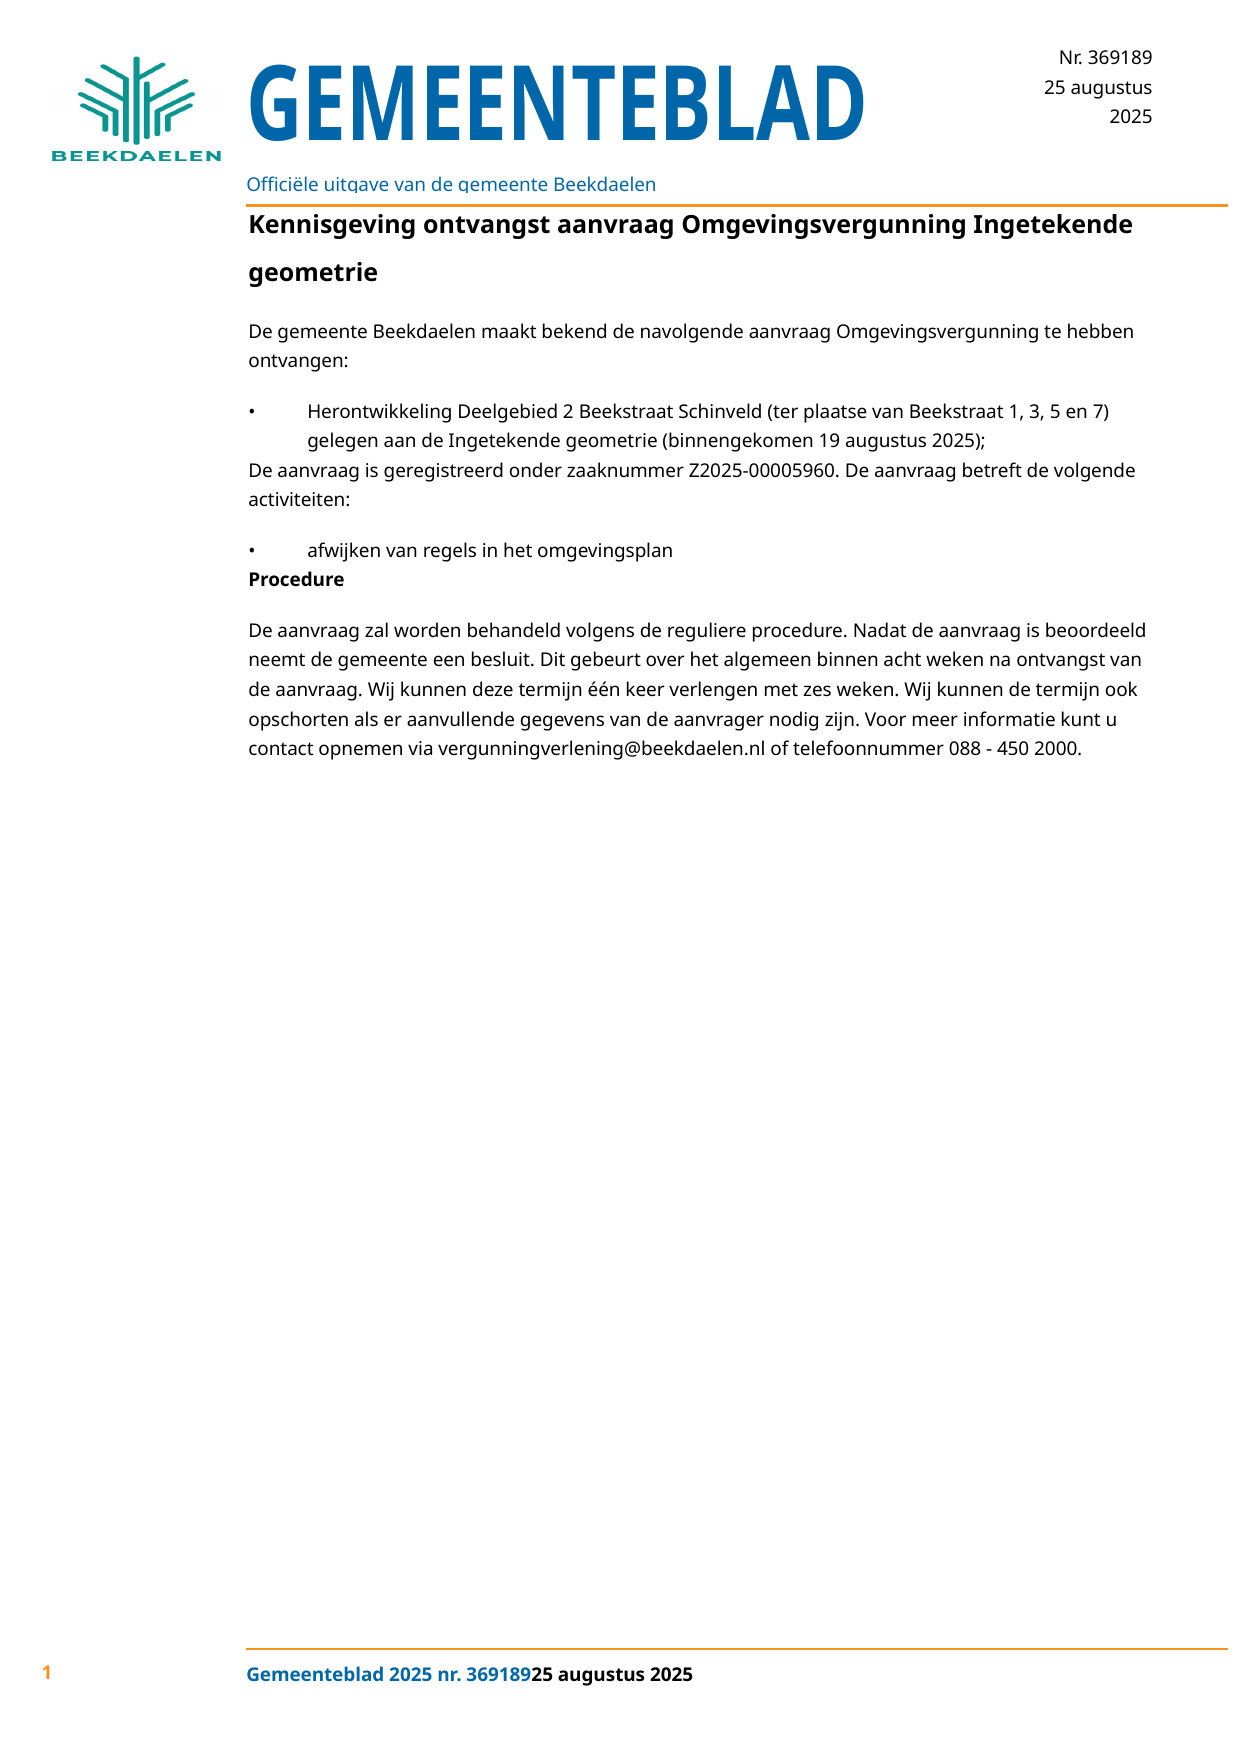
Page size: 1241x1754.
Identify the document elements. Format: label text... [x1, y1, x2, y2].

text Procedure [248, 567, 1152, 592]
text Kennisgeving ontvangst aanvraag Omgevingsvergunning Ingetekende geometrie [248, 207, 1152, 288]
text De gemeente Beekdaelen maakt bekend de navolgende aanvraag Omgevingsvergunning te hebben ontvangen: [248, 318, 1152, 373]
text De aanvraag is geregistreerd onder zaaknummer Z2025-00005960. De aanvraag betreft de volgende activiteiten: [248, 457, 1152, 512]
picture [41, 47, 231, 172]
text De aanvraag zal worden behandeld volgens de reguliere procedure. Nadat de aanvraag is beoordeeld neemt de gemeente een besluit. Dit gebeurt over het algemeen binnen acht weken na ontvangst van de aanvraag. Wij kunnen deze termijn één keer verlengen met zes weken. Wij kunnen de termijn ook opschorten als er aanvullende gegevens van de aanvrager nodig zijn. Voor meer informatie kunt u contact opnemen via vergunningverlening@beekdaelen.nl of telefoonnummer 088 - 450 2000. [248, 617, 1152, 761]
list Herontwikkeling Deelgebied 2 Beekstraat Schinveld (ter plaatse van Beekstraat 1, 3, 5 en 7) gelegen aan de Ingetekende geometrie (binnengekomen 19 augustus 2025); [248, 398, 1152, 453]
list afwijken van regels in het omgevingsplan [248, 537, 1152, 563]
